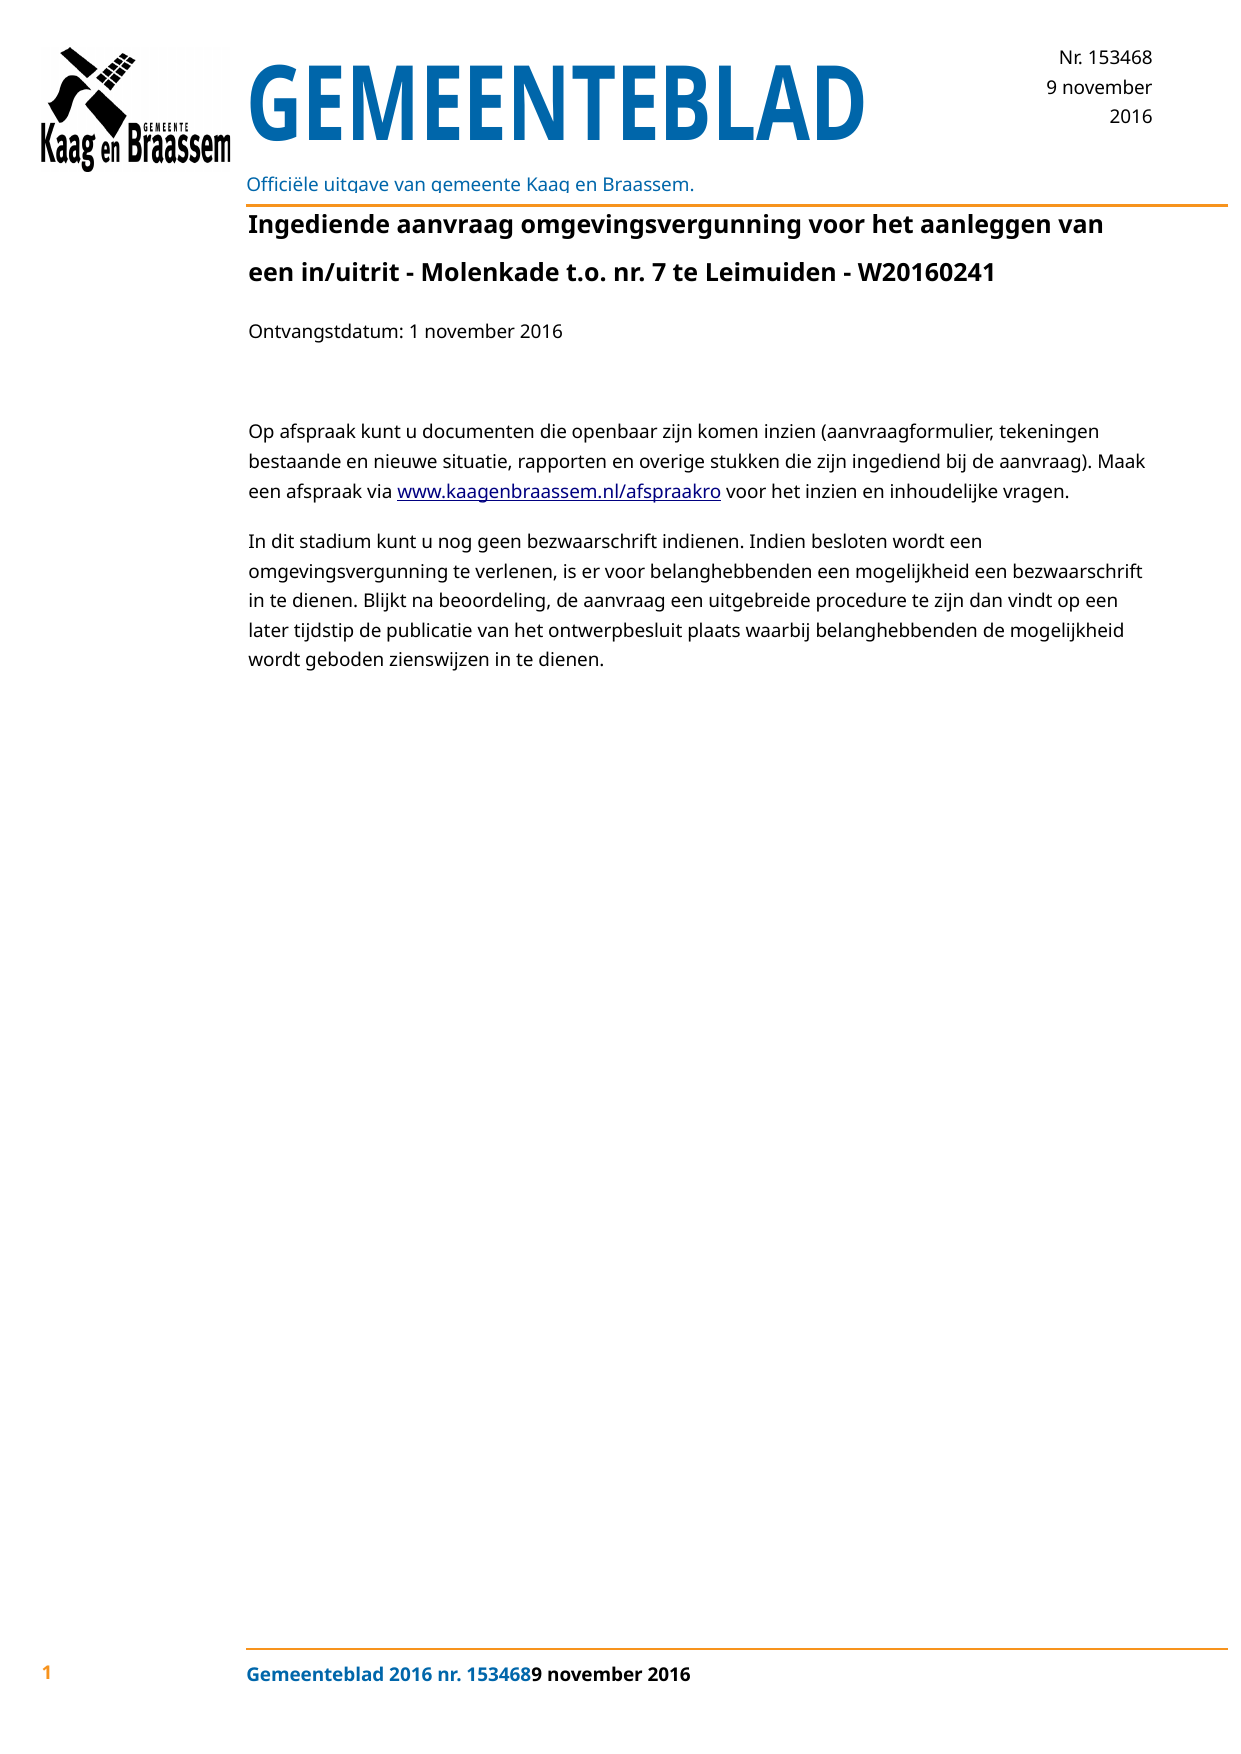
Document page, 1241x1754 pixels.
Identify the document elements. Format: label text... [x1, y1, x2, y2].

text Op afspraak kunt u documenten die openbaar zijn komen inzien (aanvraagformulier, tekeningen bestaande en nieuwe situatie, rapporten en overige stukken die zijn ingediend bij de aanvraag). Maak een afspraak via www.kaagenbraassem.nl/afspraakro voor het inzien en inhoudelijke vragen. [248, 419, 1152, 504]
text Ontvangstdatum: 1 november 2016 [248, 318, 1152, 344]
text In dit stadium kunt u nog geen bezwaarschrift indienen. Indien besloten wordt een omgevingsvergunning te verlenen, is er voor belanghebbenden een mogelijkheid een bezwaarschrift in te dienen. Blijkt na beoordeling, de aanvraag een uitgebreide procedure te zijn dan vindt op een later tijdstip de publicatie van het ontwerpbesluit plaats waarbij belanghebbenden de mogelijkheid wordt geboden zienswijzen in te dienen. [248, 528, 1152, 672]
picture [41, 47, 231, 172]
text Ingediende aanvraag omgevingsvergunning voor het aanleggen van een in/uitrit - Molenkade t.o. nr. 7 te Leimuiden - W20160241 [248, 207, 1152, 288]
